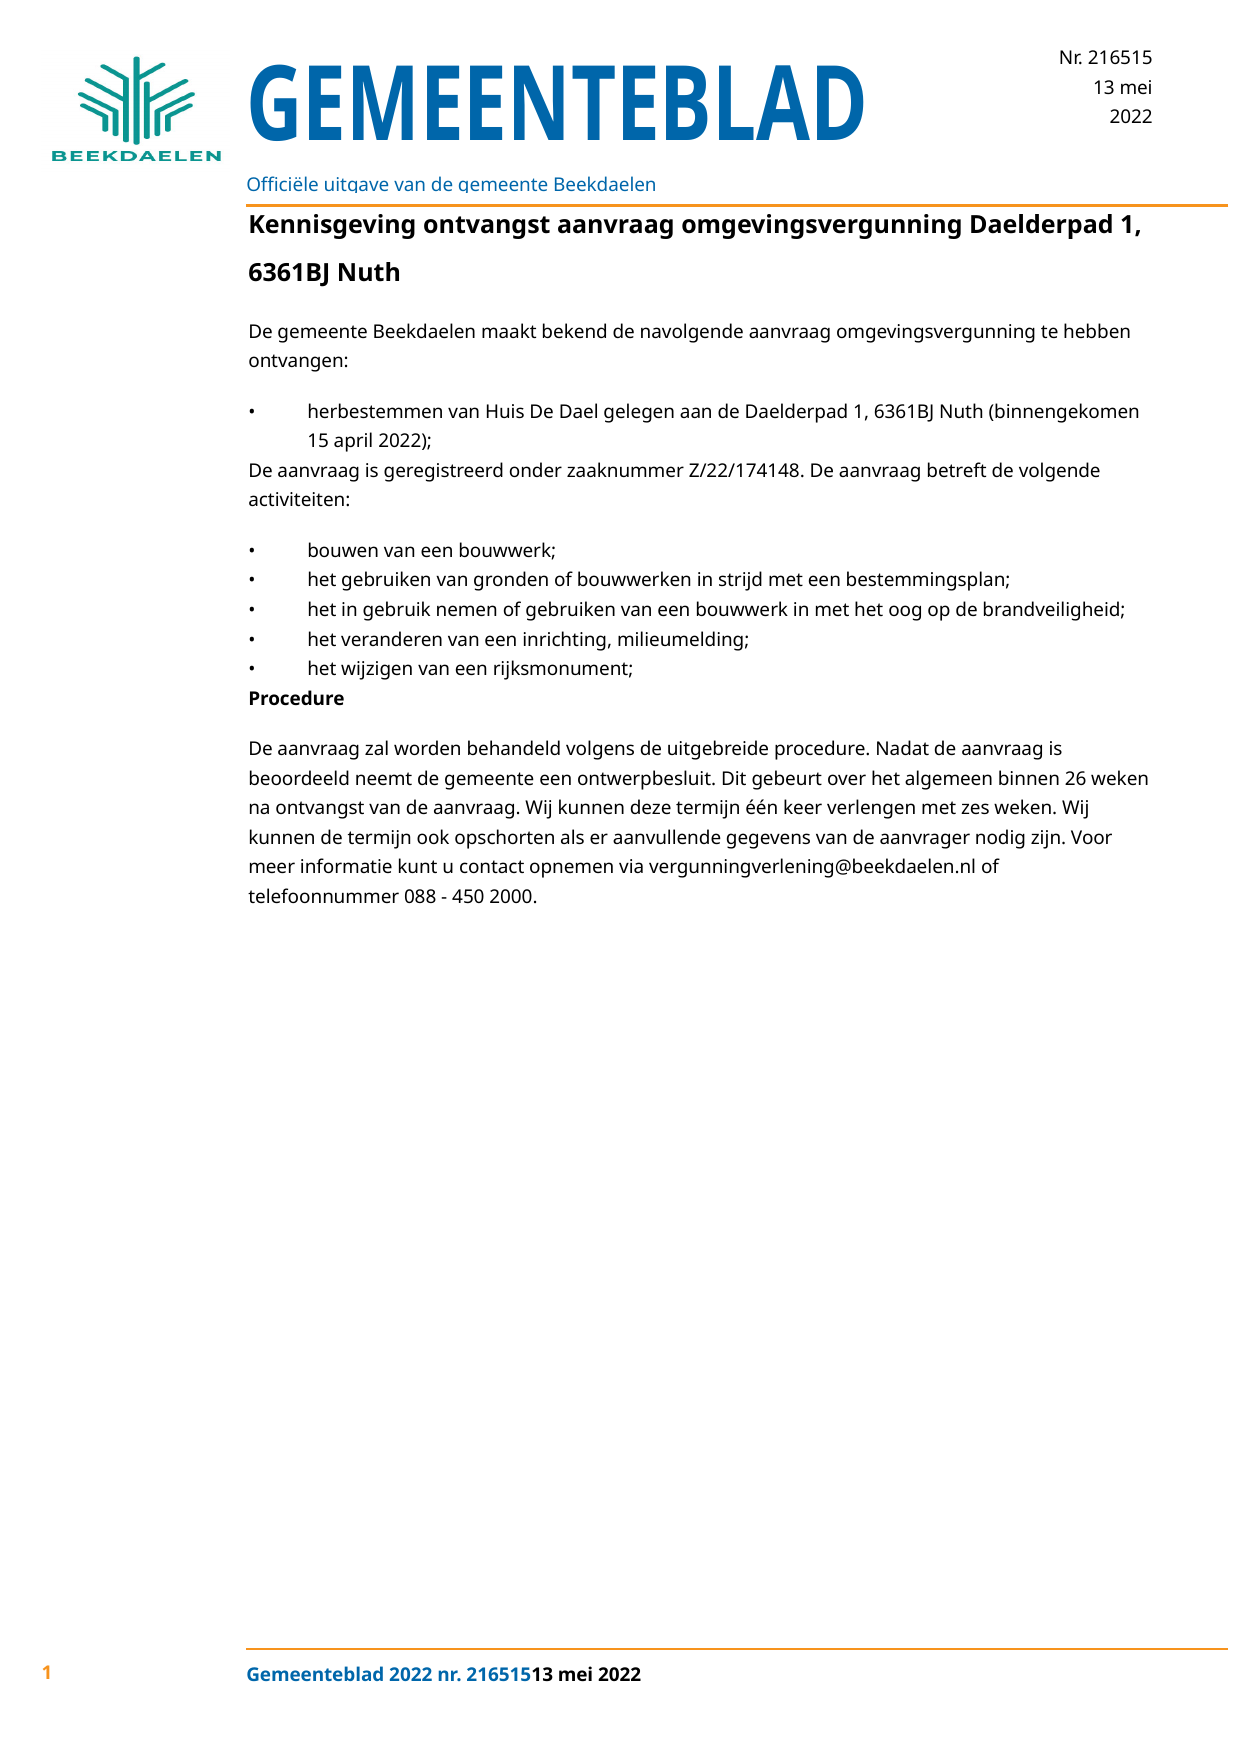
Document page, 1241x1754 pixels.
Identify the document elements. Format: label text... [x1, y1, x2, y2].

list het veranderen van een inrichting, milieumelding; [248, 626, 1152, 652]
list het in gebruik nemen of gebruiken van een bouwwerk in met het oog op de brandveiligheid; [248, 596, 1152, 622]
list bouwen van een bouwwerk; [248, 537, 1152, 563]
text De gemeente Beekdaelen maakt bekend de navolgende aanvraag omgevingsvergunning te hebben ontvangen: [248, 318, 1152, 373]
list herbestemmen van Huis De Dael gelegen aan de Daelderpad 1, 6361BJ Nuth (binnengekomen 15 april 2022); [248, 398, 1152, 453]
text Procedure [248, 685, 1152, 711]
text Kennisgeving ontvangst aanvraag omgevingsvergunning Daelderpad 1, 6361BJ Nuth [248, 207, 1152, 288]
list het wijzigen van een rijksmonument; [248, 655, 1152, 681]
picture [41, 47, 231, 172]
text De aanvraag is geregistreerd onder zaaknummer Z/22/174148. De aanvraag betreft de volgende activiteiten: [248, 457, 1152, 512]
list het gebruiken van gronden of bouwwerken in strijd met een bestemmingsplan; [248, 567, 1152, 592]
text De aanvraag zal worden behandeld volgens de uitgebreide procedure. Nadat de aanvraag is beoordeeld neemt de gemeente een ontwerpbesluit. Dit gebeurt over het algemeen binnen 26 weken na ontvangst van de aanvraag. Wij kunnen deze termijn één keer verlengen met zes weken. Wij kunnen de termijn ook opschorten als er aanvullende gegevens van de aanvrager nodig zijn. Voor meer informatie kunt u contact opnemen via vergunningverlening@beekdaelen.nl of telefoonnummer 088 - 450 2000. [248, 735, 1152, 909]
